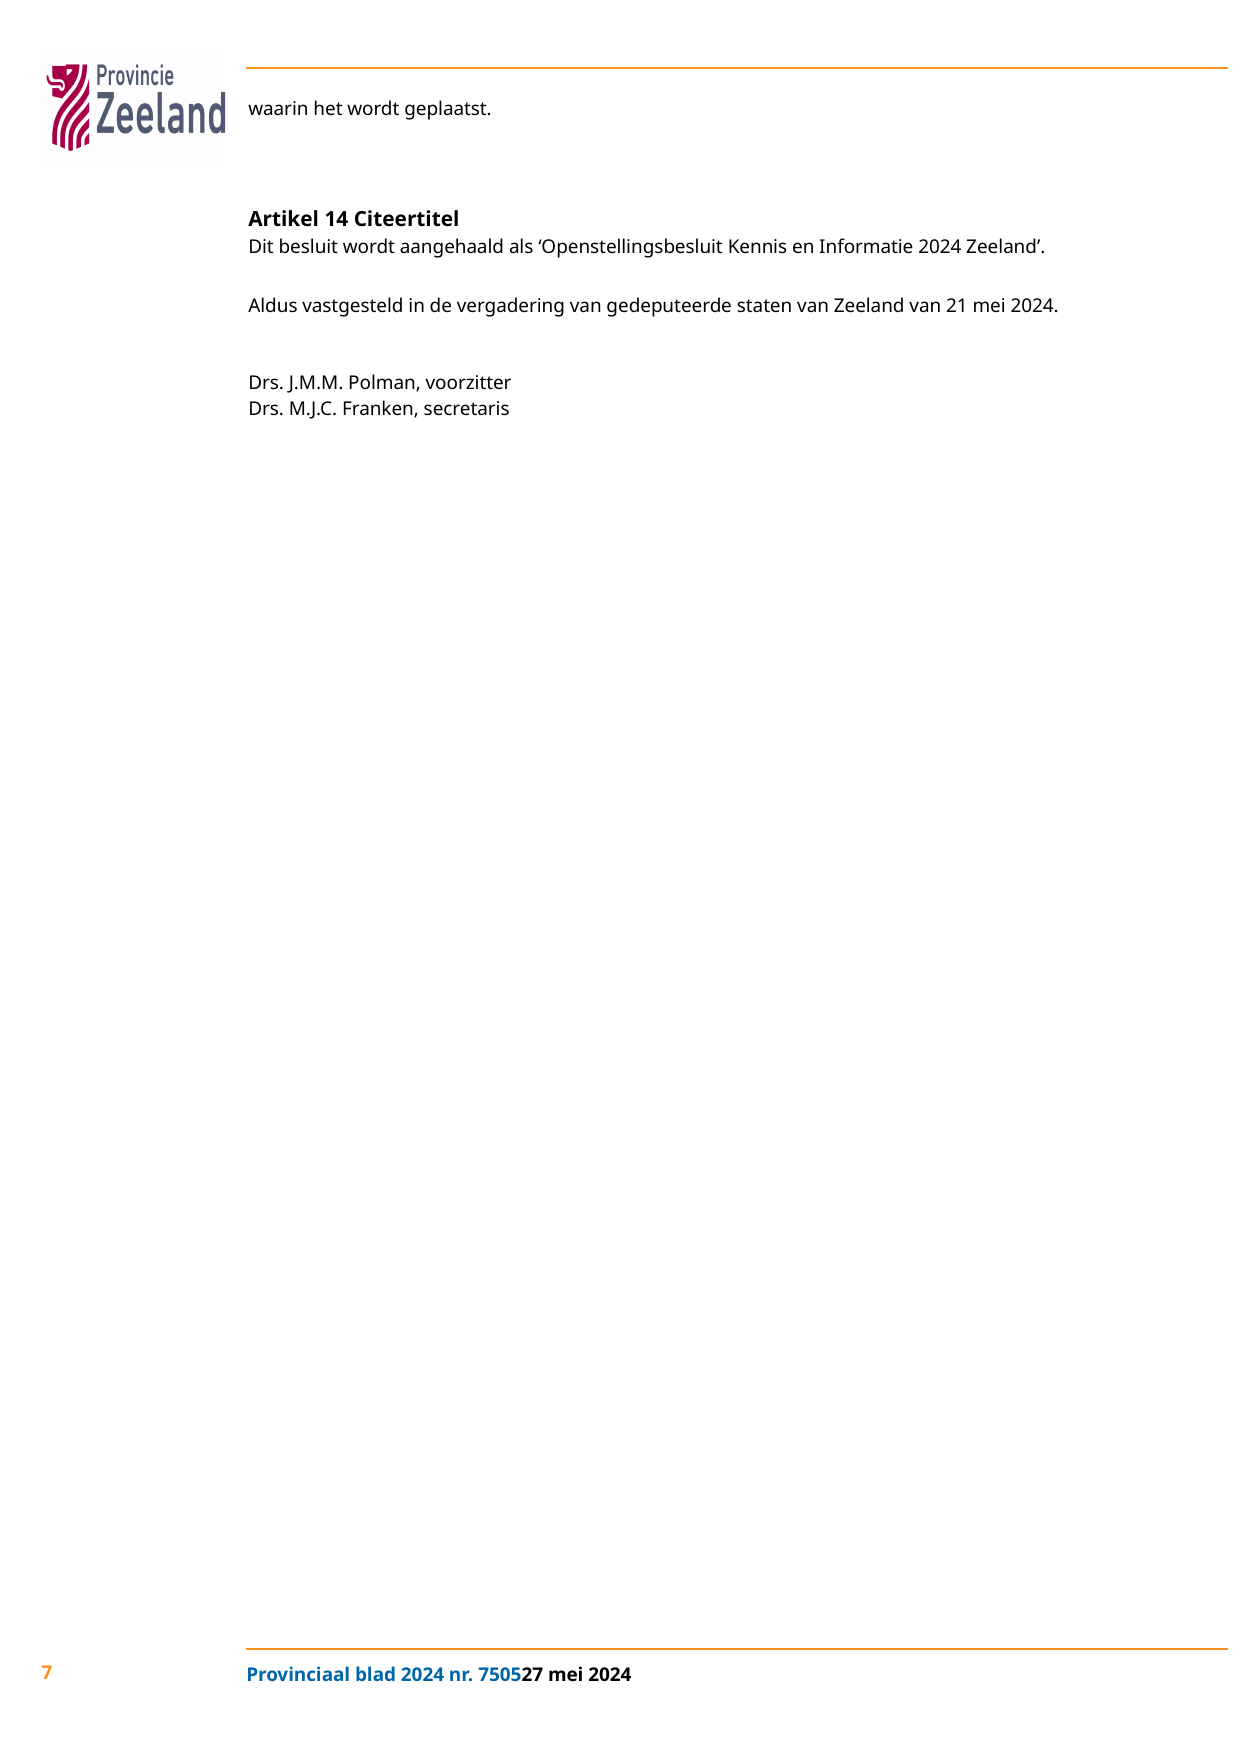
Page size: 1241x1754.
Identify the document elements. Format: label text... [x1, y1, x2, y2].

text Dit besluit wordt aangehaald als ‘Openstellingsbesluit Kennis en Informatie 2024 Zeeland’. [248, 233, 1152, 258]
text Artikel 14 Citeertitel [248, 204, 1152, 233]
text Drs. M.J.C. Franken, secretaris [248, 395, 1152, 421]
text Drs. J.M.M. Polman, voorzitter [248, 369, 1152, 395]
picture [41, 47, 231, 172]
text waarin het wordt geplaatst. [248, 95, 1152, 121]
text Aldus vastgesteld in de vergadering van gedeputeerde staten van Zeeland van 21 mei 2024. [248, 292, 1152, 318]
